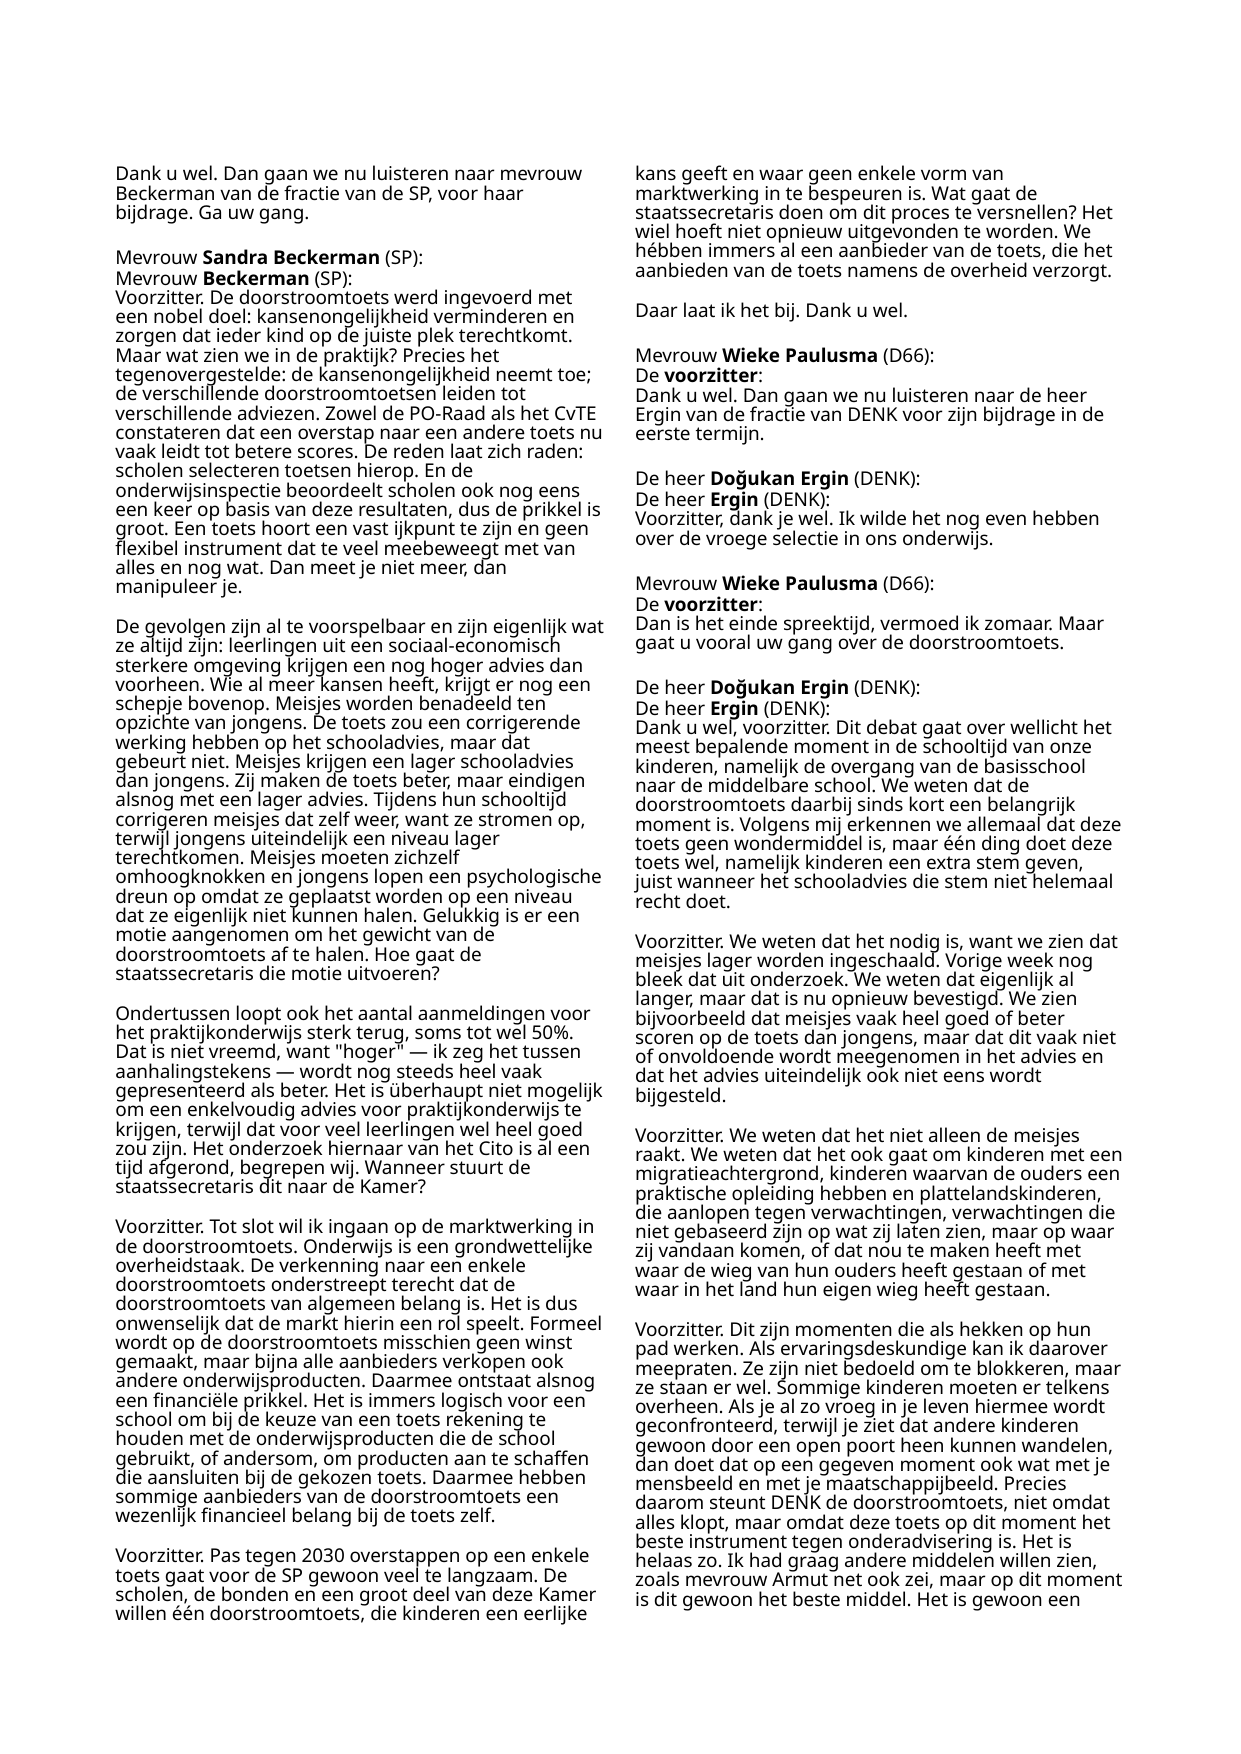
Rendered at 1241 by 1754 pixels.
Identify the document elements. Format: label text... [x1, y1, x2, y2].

text Voorzitter. De doorstroomtoets werd ingevoerd met een nobel doel: kansenongelijkheid verminderen en zorgen dat ieder kind op de juiste plek terechtkomt. Maar wat zien we in de praktijk? Precies het tegenovergestelde: de kansenongelijkheid neemt toe; de verschillende doorstroomtoetsen leiden tot verschillende adviezen. Zowel de PO-Raad als het CvTE constateren dat een overstap naar een andere toets nu vaak leidt tot betere scores. De reden laat zich raden: scholen selecteren toetsen hierop. En de onderwijsinspectie beoordeelt scholen ook nog eens een keer op basis van deze resultaten, dus de prikkel is groot. Een toets hoort een vast ijkpunt te zijn en geen flexibel instrument dat te veel meebeweegt met van alles en nog wat. Dan meet je niet meer, dan manipuleer je. [115, 289, 605, 597]
text Voorzitter, dank je wel. Ik wilde het nog even hebben over de vroege selectie in ons onderwijs. [635, 510, 1125, 549]
text Mevrouw Beckerman (SP): [115, 270, 605, 289]
text De heer Doğukan Ergin (DENK): [635, 674, 1125, 700]
text Ondertussen loopt ook het aantal aanmeldingen voor het praktijkonderwijs sterk terug, soms tot wel 50%. Dat is niet vreemd, want "hoger" — ik zeg het tussen aanhalingstekens — wordt nog steeds heel vaak gepresenteerd als beter. Het is überhaupt niet mogelijk om een enkelvoudig advies voor praktijkonderwijs te krijgen, terwijl dat voor veel leerlingen wel heel goed zou zijn. Het onderzoek hiernaar van het Cito is al een tijd afgerond, begrepen wij. Wanneer stuurt de staatssecretaris dit naar de Kamer? [115, 1005, 605, 1198]
text Voorzitter. Tot slot wil ik ingaan op de marktwerking in de doorstroomtoets. Onderwijs is een grondwettelijke overheidstaak. De verkenning naar een enkele doorstroomtoets onderstreept terecht dat de doorstroomtoets van algemeen belang is. Het is dus onwenselijk dat de markt hierin een rol speelt. Formeel wordt op de doorstroomtoets misschien geen winst gemaakt, maar bijna alle aanbieders verkopen ook andere onderwijsproducten. Daarmee ontstaat alsnog een financiële prikkel. Het is immers logisch voor een school om bij de keuze van een toets rekening te houden met de onderwijsproducten die de school gebruikt, of andersom, om producten aan te schaffen die aansluiten bij de gekozen toets. Daarmee hebben sommige aanbieders van de doorstroomtoets een wezenlijk financieel belang bij de toets zelf. [115, 1218, 605, 1527]
text Voorzitter. Pas tegen 2030 overstappen op een enkele toets gaat voor de SP gewoon veel te langzaam. De scholen, de bonden en een groot deel van deze Kamer willen één doorstroomtoets, die kinderen een eerlijke [115, 1547, 605, 1624]
text De voorzitter: [635, 367, 1125, 387]
text Mevrouw Wieke Paulusma (D66): [635, 570, 1125, 596]
text De heer Ergin (DENK): [635, 700, 1125, 719]
text De heer Ergin (DENK): [635, 491, 1125, 510]
text De voorzitter: [635, 596, 1125, 615]
text Dan is het einde spreektijd, vermoed ik zomaar. Maar gaat u vooral uw gang over de doorstroomtoets. [635, 615, 1125, 653]
text De heer Doğukan Ergin (DENK): [635, 465, 1125, 491]
text Voorzitter. We weten dat het nodig is, want we zien dat meisjes lager worden ingeschaald. Vorige week nog bleek dat uit onderzoek. We weten dat eigenlijk al langer, maar dat is nu opnieuw bevestigd. We zien bijvoorbeeld dat meisjes vaak heel goed of beter scoren op de toets dan jongens, maar dat dit vaak niet of onvoldoende wordt meegenomen in het advies en dat het advies uiteindelijk ook niet eens wordt bijgesteld. [635, 933, 1125, 1106]
text Mevrouw Sandra Beckerman (SP): [115, 244, 605, 270]
text Daar laat ik het bij. Dank u wel. [635, 302, 1125, 321]
text Dank u wel, voorzitter. Dit debat gaat over wellicht het meest bepalende moment in de schooltijd van onze kinderen, namelijk de overgang van de basisschool naar de middelbare school. We weten dat de doorstroomtoets daarbij sinds kort een belangrijk moment is. Volgens mij erkennen we allemaal dat deze toets geen wondermiddel is, maar één ding doet deze toets wel, namelijk kinderen een extra stem geven, juist wanneer het schooladvies die stem niet helemaal recht doet. [635, 719, 1125, 912]
text kans geeft en waar geen enkele vorm van marktwerking in te bespeuren is. Wat gaat de staatssecretaris doen om dit proces te versnellen? Het wiel hoeft niet opnieuw uitgevonden te worden. We hébben immers al een aanbieder van de toets, die het aanbieden van de toets namens de overheid verzorgt. [635, 165, 1125, 281]
text Dank u wel. Dan gaan we nu luisteren naar de heer Ergin van de fractie van DENK voor zijn bijdrage in de eerste termijn. [635, 387, 1125, 444]
text Voorzitter. We weten dat het niet alleen de meisjes raakt. We weten dat het ook gaat om kinderen met een migratieachtergrond, kinderen waarvan de ouders een praktische opleiding hebben en plattelandskinderen, die aanlopen tegen verwachtingen, verwachtingen die niet gebaseerd zijn op wat zij laten zien, maar op waar zij vandaan komen, of dat nou te maken heeft met waar de wieg van hun ouders heeft gestaan of met waar in het land hun eigen wieg heeft gestaan. [635, 1127, 1125, 1300]
text De gevolgen zijn al te voorspelbaar en zijn eigenlijk wat ze altijd zijn: leerlingen uit een sociaal-economisch sterkere omgeving krijgen een nog hoger advies dan voorheen. Wie al meer kansen heeft, krijgt er nog een schepje bovenop. Meisjes worden benadeeld ten opzichte van jongens. De toets zou een corrigerende werking hebben op het schooladvies, maar dat gebeurt niet. Meisjes krijgen een lager schooladvies dan jongens. Zij maken de toets beter, maar eindigen alsnog met een lager advies. Tijdens hun schooltijd corrigeren meisjes dat zelf weer, want ze stromen op, terwijl jongens uiteindelijk een niveau lager terechtkomen. Meisjes moeten zichzelf omhoogknokken en jongens lopen een psychologische dreun op omdat ze geplaatst worden op een niveau dat ze eigenlijk niet kunnen halen. Gelukkig is er een motie aangenomen om het gewicht van de doorstroomtoets af te halen. Hoe gaat de staatssecretaris die motie uitvoeren? [115, 618, 605, 984]
text Mevrouw Wieke Paulusma (D66): [635, 342, 1125, 367]
text Voorzitter. Dit zijn momenten die als hekken op hun pad werken. Als ervaringsdeskundige kan ik daarover meepraten. Ze zijn niet bedoeld om te blokkeren, maar ze staan er wel. Sommige kinderen moeten er telkens overheen. Als je al zo vroeg in je leven hiermee wordt geconfronteerd, terwijl je ziet dat andere kinderen gewoon door een open poort heen kunnen wandelen, dan doet dat op een gegeven moment ook wat met je mensbeeld en met je maatschappijbeeld. Precies daarom steunt DENK de doorstroomtoets, niet omdat alles klopt, maar omdat deze toets op dit moment het beste instrument tegen onderadvisering is. Het is helaas zo. Ik had graag andere middelen willen zien, zoals mevrouw Armut net ook zei, maar op dit moment is dit gewoon het beste middel. Het is gewoon een [635, 1321, 1125, 1610]
text Dank u wel. Dan gaan we nu luisteren naar mevrouw Beckerman van de fractie van de SP, voor haar bijdrage. Ga uw gang. [115, 165, 605, 223]
